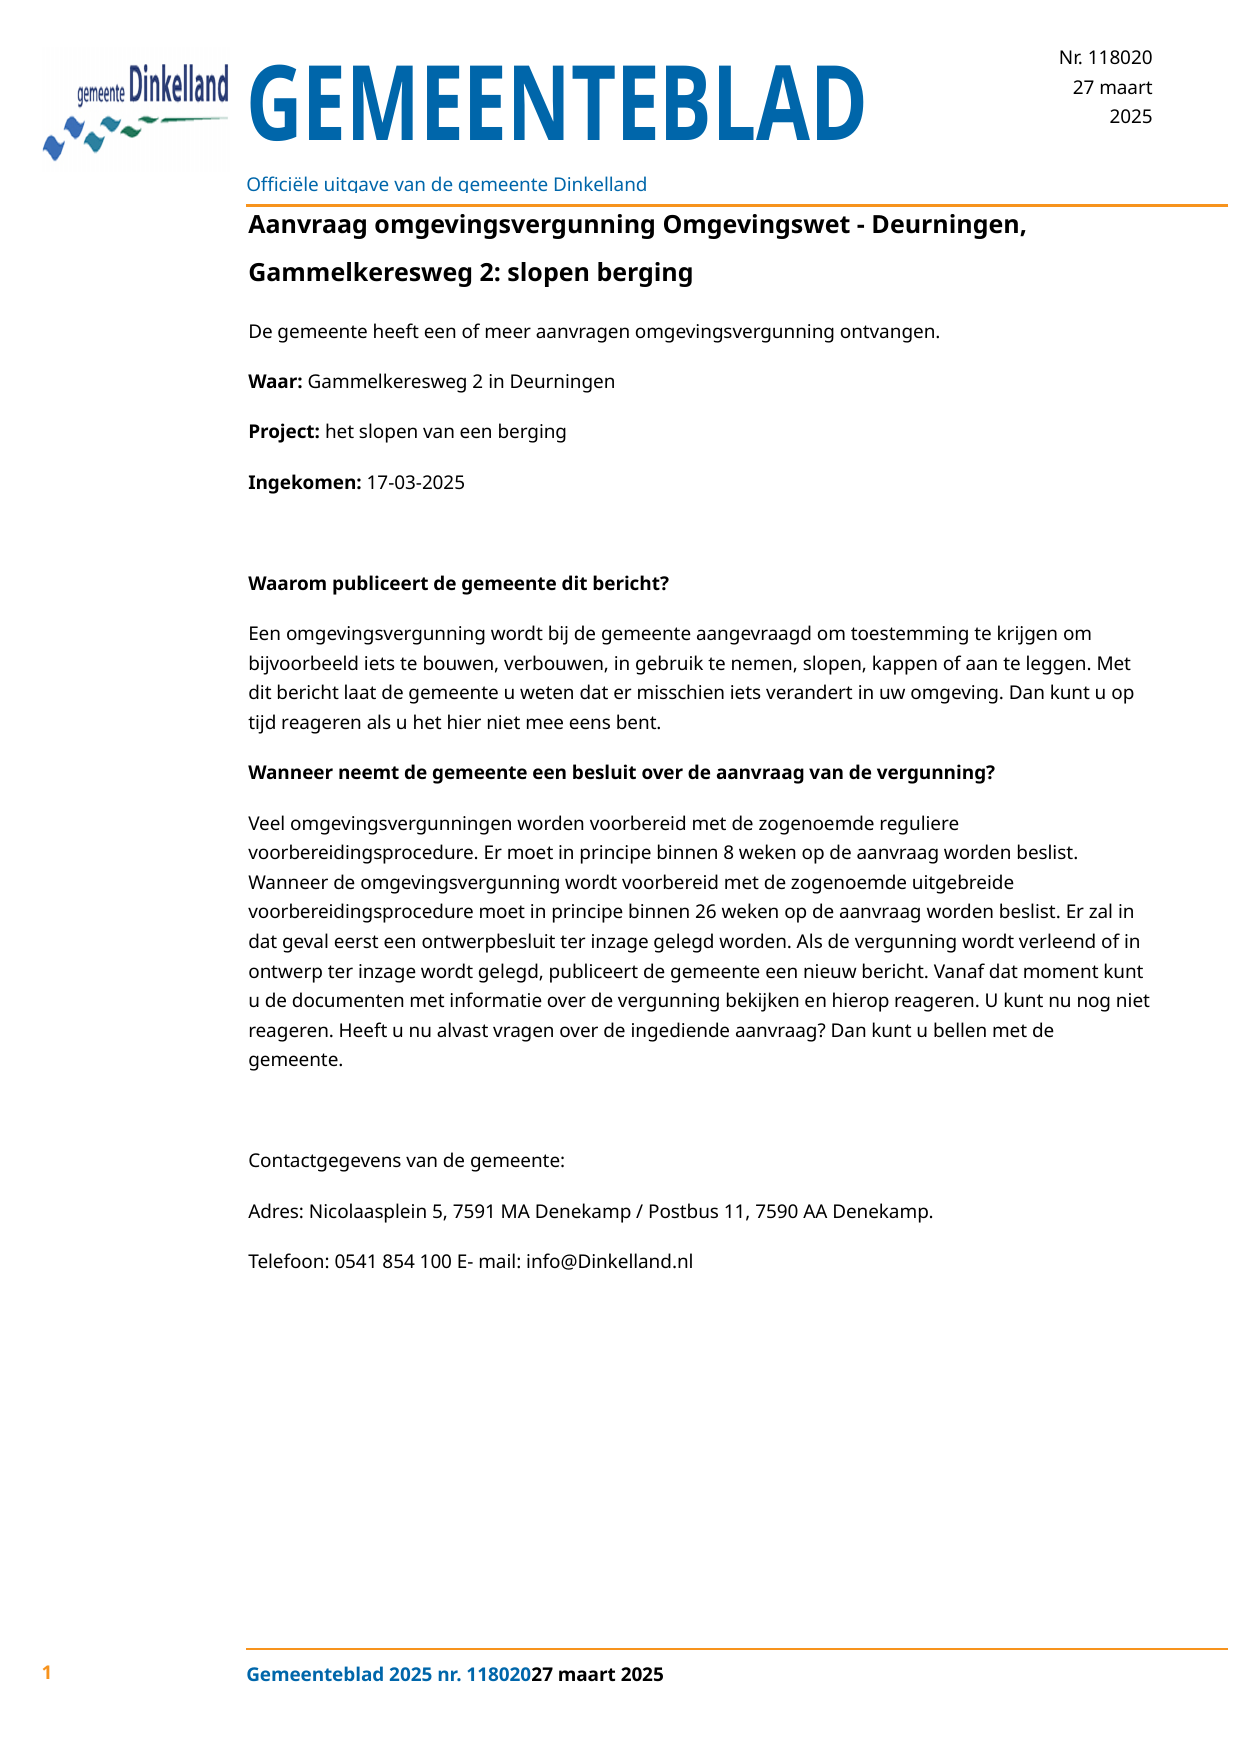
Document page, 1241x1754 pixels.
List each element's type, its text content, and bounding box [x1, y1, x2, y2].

text Wanneer neemt de gemeente een besluit over de aanvraag van de vergunning? [248, 759, 1152, 785]
text Aanvraag omgevingsvergunning Omgevingswet - Deurningen, Gammelkeresweg 2: slopen berging [248, 207, 1152, 288]
text Een omgevingsvergunning wordt bij de gemeente aangevraagd om toestemming te krijgen om bijvoorbeeld iets te bouwen, verbouwen, in gebruik te nemen, slopen, kappen of aan te leggen. Met dit bericht laat de gemeente u weten dat er misschien iets verandert in uw omgeving. Dan kunt u op tijd reageren als u het hier niet mee eens bent. [248, 620, 1152, 735]
picture [41, 47, 231, 172]
text Project: het slopen van een berging [248, 419, 1152, 444]
text Waar: Gammelkeresweg 2 in Deurningen [248, 368, 1152, 394]
text Telefoon: 0541 854 100 E- mail: info@Dinkelland.nl [248, 1248, 1152, 1274]
text Ingekomen: 17-03-2025 [248, 469, 1152, 495]
text Veel omgevingsvergunningen worden voorbereid met de zogenoemde reguliere voorbereidingsprocedure. Er moet in principe binnen 8 weken op de aanvraag worden beslist. Wanneer de omgevingsvergunning wordt voorbereid met de zogenoemde uitgebreide voorbereidingsprocedure moet in principe binnen 26 weken op de aanvraag worden beslist. Er zal in dat geval eerst een ontwerpbesluit ter inzage gelegd worden. Als de vergunning wordt verleend of in ontwerp ter inzage wordt gelegd, publiceert de gemeente een nieuw bericht. Vanaf dat moment kunt u de documenten met informatie over de vergunning bekijken en hierop reageren. U kunt nu nog niet reageren. Heeft u nu alvast vragen over de ingediende aanvraag? Dan kunt u bellen met de gemeente. [248, 810, 1152, 1072]
text Waarom publiceert de gemeente dit bericht? [248, 570, 1152, 596]
text Contactgegevens van de gemeente: [248, 1147, 1152, 1173]
text De gemeente heeft een of meer aanvragen omgevingsvergunning ontvangen. [248, 318, 1152, 344]
text Adres: Nicolaasplein 5, 7591 MA Denekamp / Postbus 11, 7590 AA Denekamp. [248, 1198, 1152, 1224]
